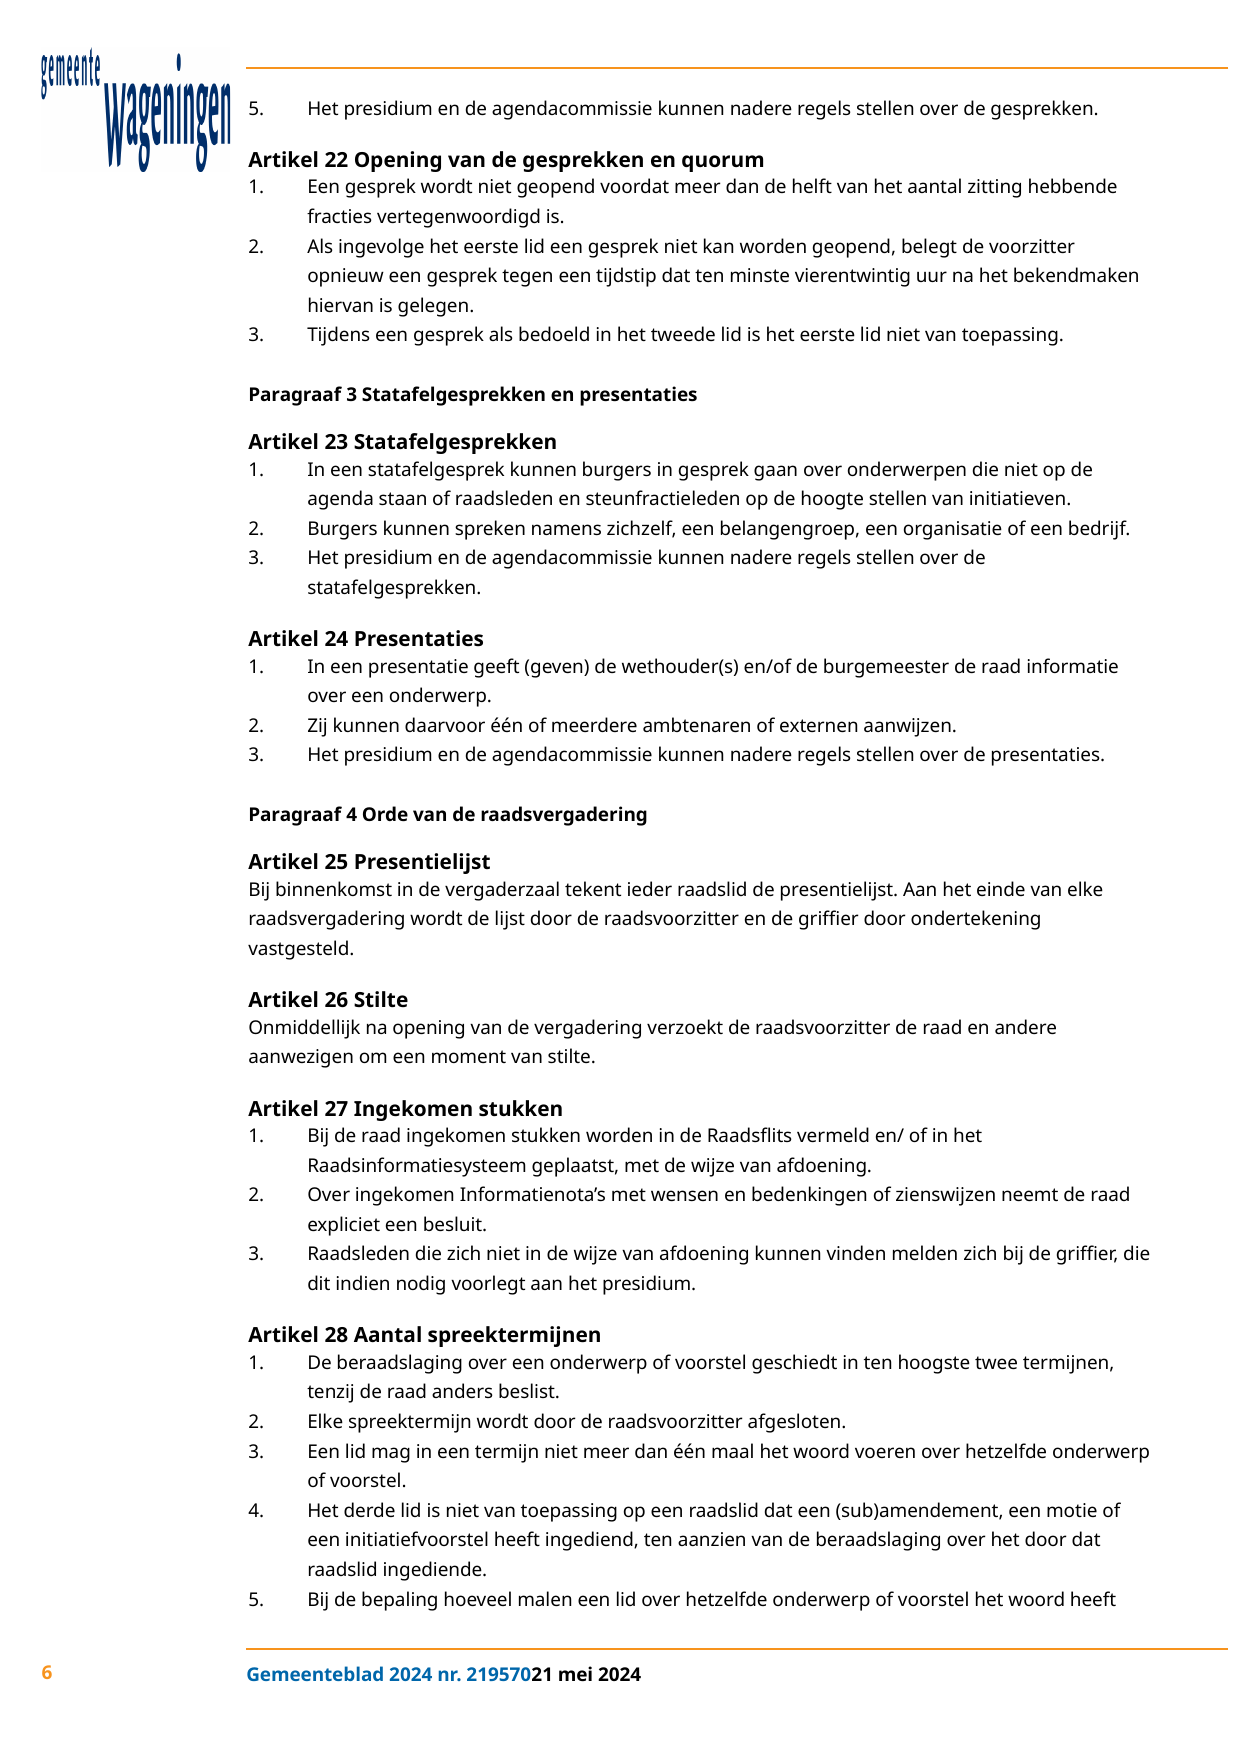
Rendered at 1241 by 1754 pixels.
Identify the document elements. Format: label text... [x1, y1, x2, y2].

picture [41, 47, 231, 172]
list Een gesprek wordt niet geopend voordat meer dan de helft van het aantal zitting hebbende fracties vertegenwoordigd is. [248, 174, 1152, 229]
list In een statafelgesprek kunnen burgers in gesprek gaan over onderwerpen die niet op de agenda staan of raadsleden en steunfractieleden op de hoogte stellen van initiatieven. [248, 456, 1152, 511]
text Paragraaf 3 Statafelgesprekken en presentaties [248, 381, 1152, 406]
list Het presidium en de agendacommissie kunnen nadere regels stellen over de gesprekken. [248, 95, 1152, 121]
text Artikel 26 Stilte [248, 985, 1152, 1014]
list Burgers kunnen spreken namens zichzelf, een belangengroep, een organisatie of een bedrijf. [248, 515, 1152, 541]
text Artikel 22 Opening van de gesprekken en quorum [248, 145, 1152, 174]
list Het presidium en de agendacommissie kunnen nadere regels stellen over de presentaties. [248, 742, 1152, 767]
list Elke spreektermijn wordt door de raadsvoorzitter afgesloten. [248, 1408, 1152, 1434]
text Artikel 25 Presentielijst [248, 847, 1152, 876]
list Een lid mag in een termijn niet meer dan één maal het woord voeren over hetzelfde onderwerp of voorstel. [248, 1438, 1152, 1493]
list Bij de bepaling hoeveel malen een lid over hetzelfde onderwerp of voorstel het woord heeft [248, 1586, 1152, 1611]
list Zij kunnen daarvoor één of meerdere ambtenaren of externen aanwijzen. [248, 712, 1152, 738]
text Bij binnenkomst in de vergaderzaal tekent ieder raadslid de presentielijst. Aan het einde van elke raadsvergadering wordt de lijst door de raadsvoorzitter en de griffier door ondertekening vastgesteld. [248, 876, 1152, 961]
list In een presentatie geeft (geven) de wethouder(s) en/of de burgemeester de raad informatie over een onderwerp. [248, 653, 1152, 708]
text Artikel 27 Ingekomen stukken [248, 1094, 1152, 1122]
list Bij de raad ingekomen stukken worden in de Raadsflits vermeld en/ of in het Raadsinformatiesysteem geplaatst, met de wijze van afdoening. [248, 1122, 1152, 1178]
list Tijdens een gesprek als bedoeld in het tweede lid is het eerste lid niet van toepassing. [248, 322, 1152, 347]
list Over ingekomen Informatienota’s met wensen en bedenkingen of zienswijzen neemt de raad expliciet een besluit. [248, 1181, 1152, 1237]
text Artikel 23 Statafelgesprekken [248, 427, 1152, 456]
list Als ingevolge het eerste lid een gesprek niet kan worden geopend, belegt de voorzitter opnieuw een gesprek tegen een tijdstip dat ten minste vierentwintig uur na het bekendmaken hiervan is gelegen. [248, 233, 1152, 318]
text Artikel 24 Presentaties [248, 624, 1152, 653]
list De beraadslaging over een onderwerp of voorstel geschiedt in ten hoogste twee termijnen, tenzij de raad anders beslist. [248, 1349, 1152, 1404]
text Onmiddellijk na opening van de vergadering verzoekt de raadsvoorzitter de raad en andere aanwezigen om een moment van stilte. [248, 1014, 1152, 1069]
list Raadsleden die zich niet in de wijze van afdoening kunnen vinden melden zich bij de griffier, die dit indien nodig voorlegt aan het presidium. [248, 1241, 1152, 1296]
list Het presidium en de agendacommissie kunnen nadere regels stellen over de statafelgesprekken. [248, 544, 1152, 600]
text Artikel 28 Aantal spreektermijnen [248, 1321, 1152, 1349]
text Paragraaf 4 Orde van de raadsvergadering [248, 801, 1152, 827]
list Het derde lid is niet van toepassing op een raadslid dat een (sub)amendement, een motie of een initiatiefvoorstel heeft ingediend, ten aanzien van de beraadslaging over het door dat raadslid ingediende. [248, 1497, 1152, 1582]
